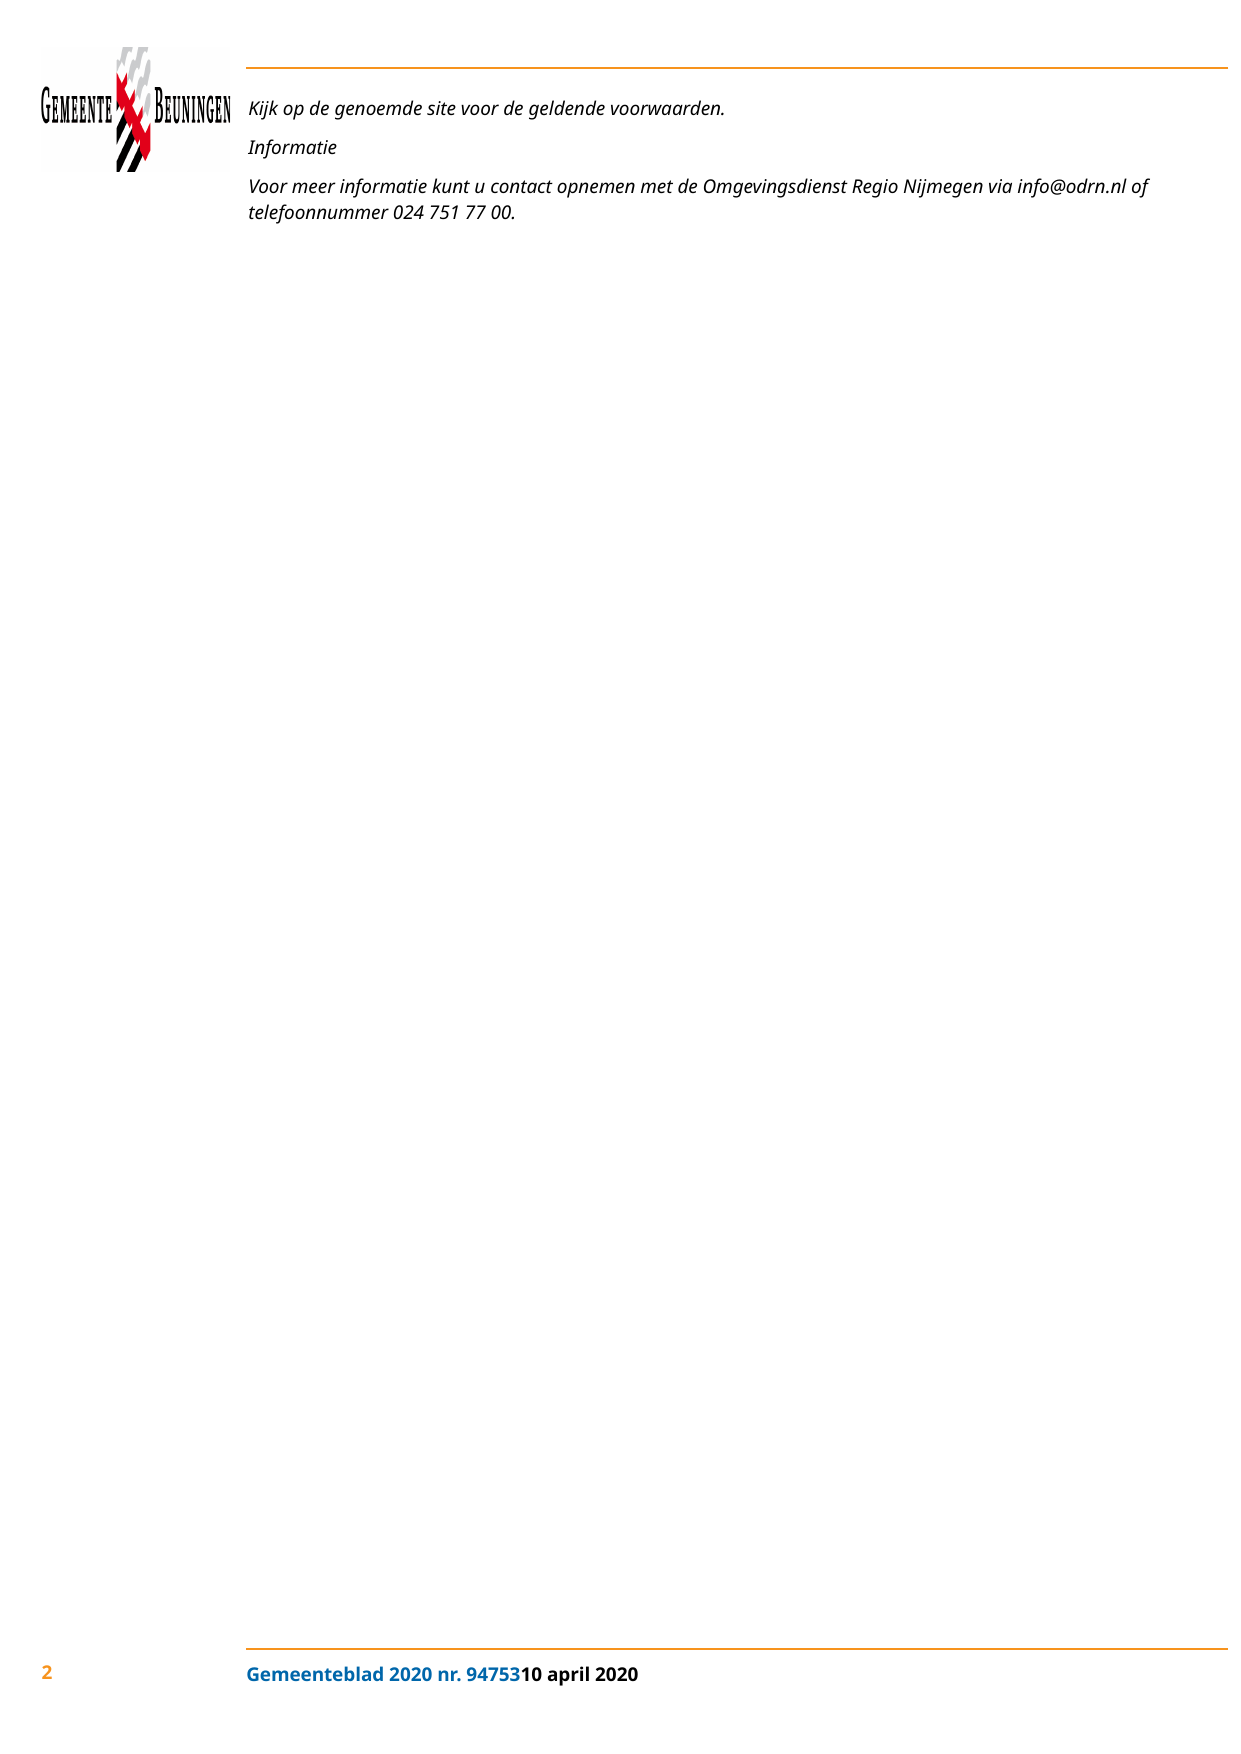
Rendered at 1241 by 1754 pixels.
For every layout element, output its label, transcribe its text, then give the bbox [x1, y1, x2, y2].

text Informatie [248, 134, 1152, 160]
picture [41, 47, 231, 172]
text Voor meer informatie kunt u contact opnemen met de Omgevingsdienst Regio Nijmegen via info@odrn.nl of telefoonnummer 024 751 77 00. [248, 173, 1152, 225]
text Kijk op de genoemde site voor de geldende voorwaarden. [248, 95, 1152, 121]
